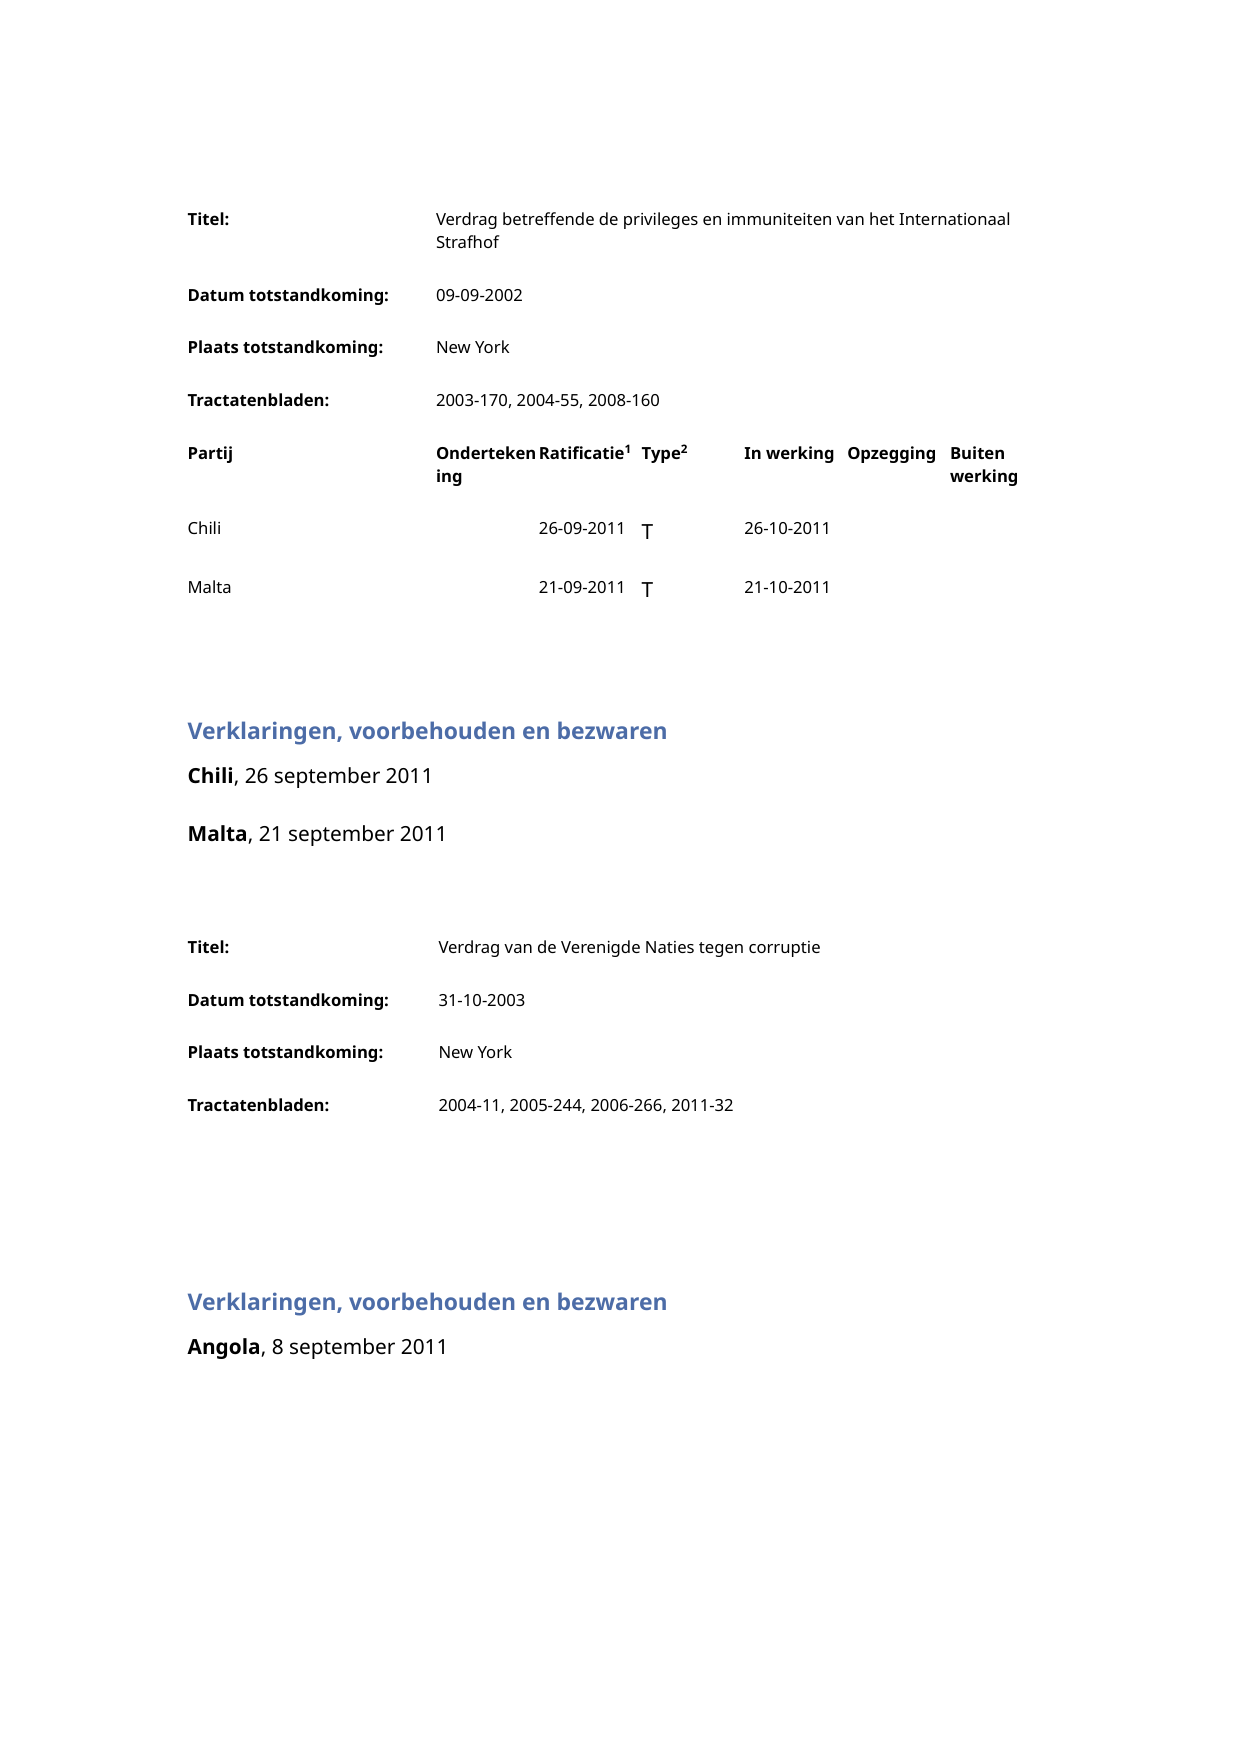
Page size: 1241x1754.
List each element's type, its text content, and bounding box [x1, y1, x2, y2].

table_header Verdrag betreffende de privileges en immuniteiten van het Internationaal Strafhof [436, 208, 1053, 283]
text Chili, 26 september 2011 [187, 761, 1053, 789]
table_cell Plaats totstandkoming: [188, 336, 436, 389]
table_cell Buiten werking [950, 441, 1053, 517]
table_cell T [641, 575, 744, 634]
table_cell [950, 575, 1053, 634]
table_cell In werking [744, 441, 847, 517]
table_cell Tractatenbladen: [188, 1094, 438, 1147]
table_cell Partij [188, 441, 436, 517]
table_cell Tractatenbladen: [188, 389, 436, 441]
table_cell Ondertekening [436, 441, 539, 517]
table_header Titel: [188, 936, 438, 988]
table_cell 09-09-2002 [436, 283, 1053, 336]
table_cell New York [436, 336, 1053, 389]
table_cell 2003-170, 2004-55, 2008-160 [436, 389, 1053, 441]
table_cell T [641, 517, 744, 575]
table_cell Chili [188, 517, 436, 575]
table_cell 2004-11, 2005-244, 2006-266, 2011-32 [438, 1094, 1053, 1147]
table_cell [436, 575, 539, 634]
table_cell 21-09-2011 [539, 575, 641, 634]
table_cell [950, 517, 1053, 575]
table_cell [847, 575, 950, 634]
table_cell Plaats totstandkoming: [188, 1041, 438, 1094]
table_cell [436, 517, 539, 575]
table_header Verdrag van de Verenigde Naties tegen corruptie [438, 936, 1053, 988]
table_cell New York [438, 1041, 1053, 1094]
table_cell 31-10-2003 [438, 989, 1053, 1041]
table_cell Type2 [641, 441, 744, 517]
text Angola, 8 september 2011 [187, 1332, 1053, 1361]
table_cell Ratificatie1 [539, 441, 641, 517]
table_cell [188, 1147, 1053, 1205]
subtitle Verklaringen, voorbehouden en bezwaren [187, 1286, 1053, 1317]
text Malta, 21 september 2011 [187, 819, 1053, 848]
table_cell 21-10-2011 [744, 575, 847, 634]
table_cell Datum totstandkoming: [188, 989, 438, 1041]
table_cell [847, 517, 950, 575]
table_cell 26-10-2011 [744, 517, 847, 575]
table_cell Opzegging [847, 441, 950, 517]
table_cell Malta [188, 575, 436, 634]
subtitle Verklaringen, voorbehouden en bezwaren [187, 715, 1053, 746]
table_cell 26-09-2011 [539, 517, 641, 575]
table_cell Datum totstandkoming: [188, 283, 436, 336]
table_header Titel: [188, 208, 436, 283]
